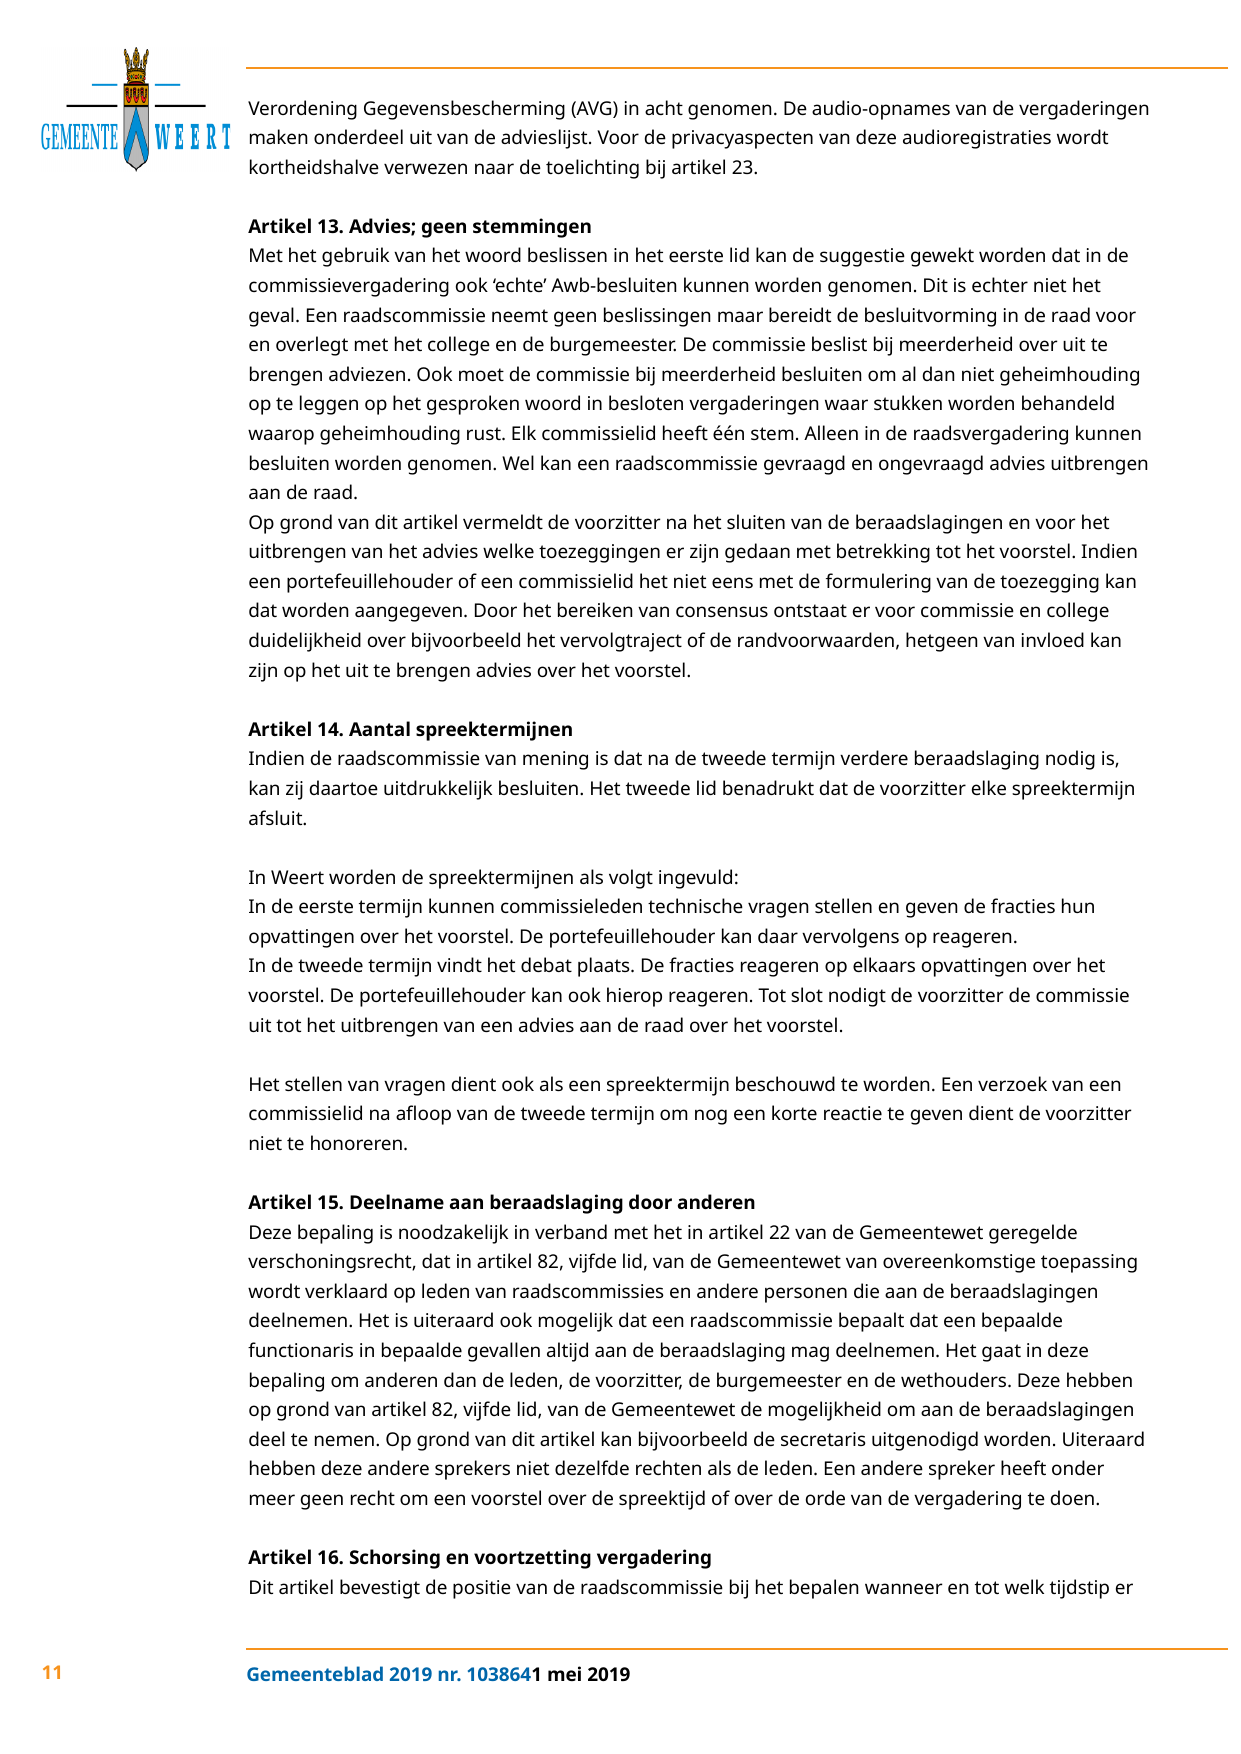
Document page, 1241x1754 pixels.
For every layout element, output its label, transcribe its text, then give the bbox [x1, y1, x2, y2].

text Artikel 15. Deelname aan beraadslaging door anderen [248, 1189, 1152, 1215]
text Artikel 16. Schorsing en voortzetting vergadering [248, 1544, 1152, 1570]
text Het stellen van vragen dient ook als een spreektermijn beschouwd te worden. Een verzoek van een commissielid na afloop van de tweede termijn om nog een korte reactie te geven dient de voorzitter niet te honoreren. [248, 1071, 1152, 1156]
text Artikel 13. Advies; geen stemmingen [248, 213, 1152, 239]
text Met het gebruik van het woord beslissen in het eerste lid kan de suggestie gewekt worden dat in de commissievergadering ook ‘echte’ Awb-besluiten kunnen worden genomen. Dit is echter niet het geval. Een raadscommissie neemt geen beslissingen maar bereidt de besluitvorming in de raad voor en overlegt met het college en de burgemeester. De commissie beslist bij meerderheid over uit te brengen adviezen. Ook moet de commissie bij meerderheid besluiten om al dan niet geheimhouding op te leggen op het gesproken woord in besloten vergaderingen waar stukken worden behandeld waarop geheimhouding rust. Elk commissielid heeft één stem. Alleen in de raadsvergadering kunnen besluiten worden genomen. Wel kan een raadscommissie gevraagd en ongevraagd advies uitbrengen aan de raad. [248, 243, 1152, 505]
picture [41, 47, 231, 172]
text Artikel 14. Aantal spreektermijnen [248, 716, 1152, 742]
text Dit artikel bevestigt de positie van de raadscommissie bij het bepalen wanneer en tot welk tijdstip er [248, 1574, 1152, 1600]
text In de tweede termijn vindt het debat plaats. De fracties reageren op elkaars opvattingen over het voorstel. De portefeuillehouder kan ook hierop reageren. Tot slot nodigt de voorzitter de commissie uit tot het uitbrengen van een advies aan de raad over het voorstel. [248, 953, 1152, 1038]
text Deze bepaling is noodzakelijk in verband met het in artikel 22 van de Gemeentewet geregelde verschoningsrecht, dat in artikel 82, vijfde lid, van de Gemeentewet van overeenkomstige toepassing wordt verklaard op leden van raadscommissies en andere personen die aan de beraadslagingen deelnemen. Het is uiteraard ook mogelijk dat een raadscommissie bepaalt dat een bepaalde functionaris in bepaalde gevallen altijd aan de beraadslaging mag deelnemen. Het gaat in deze bepaling om anderen dan de leden, de voorzitter, de burgemeester en de wethouders. Deze hebben op grond van artikel 82, vijfde lid, van de Gemeentewet de mogelijkheid om aan de beraadslagingen deel te nemen. Op grond van dit artikel kan bijvoorbeeld de secretaris uitgenodigd worden. Uiteraard hebben deze andere sprekers niet dezelfde rechten als de leden. Een andere spreker heeft onder meer geen recht om een voorstel over de spreektijd of over de orde van de vergadering te doen. [248, 1219, 1152, 1511]
text Op grond van dit artikel vermeldt de voorzitter na het sluiten van de beraadslagingen en voor het uitbrengen van het advies welke toezeggingen er zijn gedaan met betrekking tot het voorstel. Indien een portefeuillehouder of een commissielid het niet eens met de formulering van de toezegging kan dat worden aangegeven. Door het bereiken van consensus ontstaat er voor commissie en college duidelijkheid over bijvoorbeeld het vervolgtraject of de randvoorwaarden, hetgeen van invloed kan zijn op het uit te brengen advies over het voorstel. [248, 509, 1152, 683]
text In Weert worden de spreektermijnen als volgt ingevuld: [248, 864, 1152, 890]
text Indien de raadscommissie van mening is dat na de tweede termijn verdere beraadslaging nodig is, kan zij daartoe uitdrukkelijk besluiten. Het tweede lid benadrukt dat de voorzitter elke spreektermijn afsluit. [248, 746, 1152, 831]
text Verordening Gegevensbescherming (AVG) in acht genomen. De audio-opnames van de vergaderingen maken onderdeel uit van de advieslijst. Voor de privacyaspecten van deze audioregistraties wordt kortheidshalve verwezen naar de toelichting bij artikel 23. [248, 95, 1152, 180]
text In de eerste termijn kunnen commissieleden technische vragen stellen en geven de fracties hun opvattingen over het voorstel. De portefeuillehouder kan daar vervolgens op reageren. [248, 893, 1152, 949]
